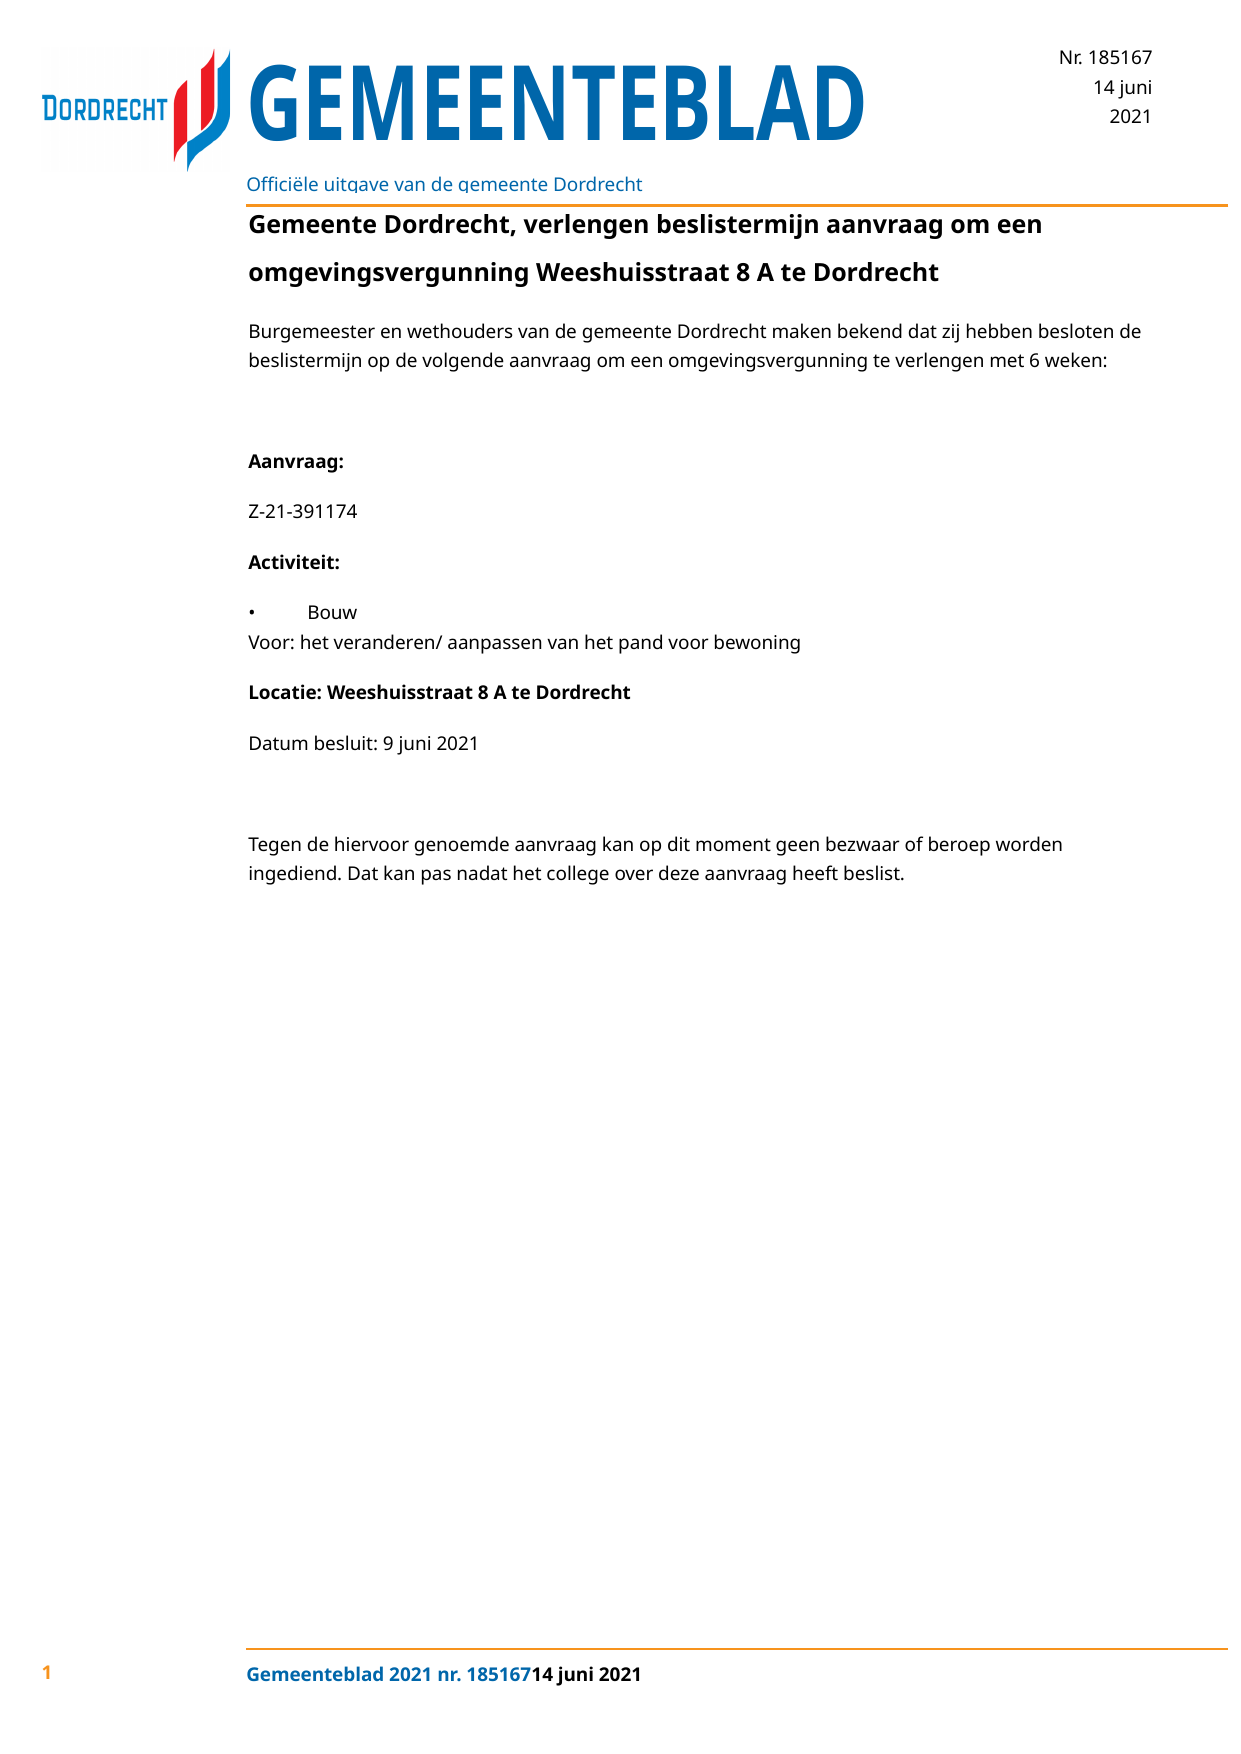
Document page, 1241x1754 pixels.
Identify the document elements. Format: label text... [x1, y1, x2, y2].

text Tegen de hiervoor genoemde aanvraag kan op dit moment geen bezwaar of beroep worden ingediend. Dat kan pas nadat het college over deze aanvraag heeft beslist. [248, 831, 1152, 886]
list Bouw [248, 599, 1152, 625]
picture [41, 47, 231, 172]
text Locatie: Weeshuisstraat 8 A te Dordrecht [248, 679, 1152, 705]
text Datum besluit: 9 juni 2021 [248, 730, 1152, 756]
text Activiteit: [248, 549, 1152, 575]
text Aanvraag: [248, 448, 1152, 474]
text Gemeente Dordrecht, verlengen beslistermijn aanvraag om een omgevingsvergunning Weeshuisstraat 8 A te Dordrecht [248, 207, 1152, 288]
text Voor: het veranderen/ aanpassen van het pand voor bewoning [248, 629, 1152, 655]
text Z-21-391174 [248, 499, 1152, 524]
text Burgemeester en wethouders van de gemeente Dordrecht maken bekend dat zij hebben besloten de beslistermijn op de volgende aanvraag om een omgevingsvergunning te verlengen met 6 weken: [248, 318, 1152, 373]
